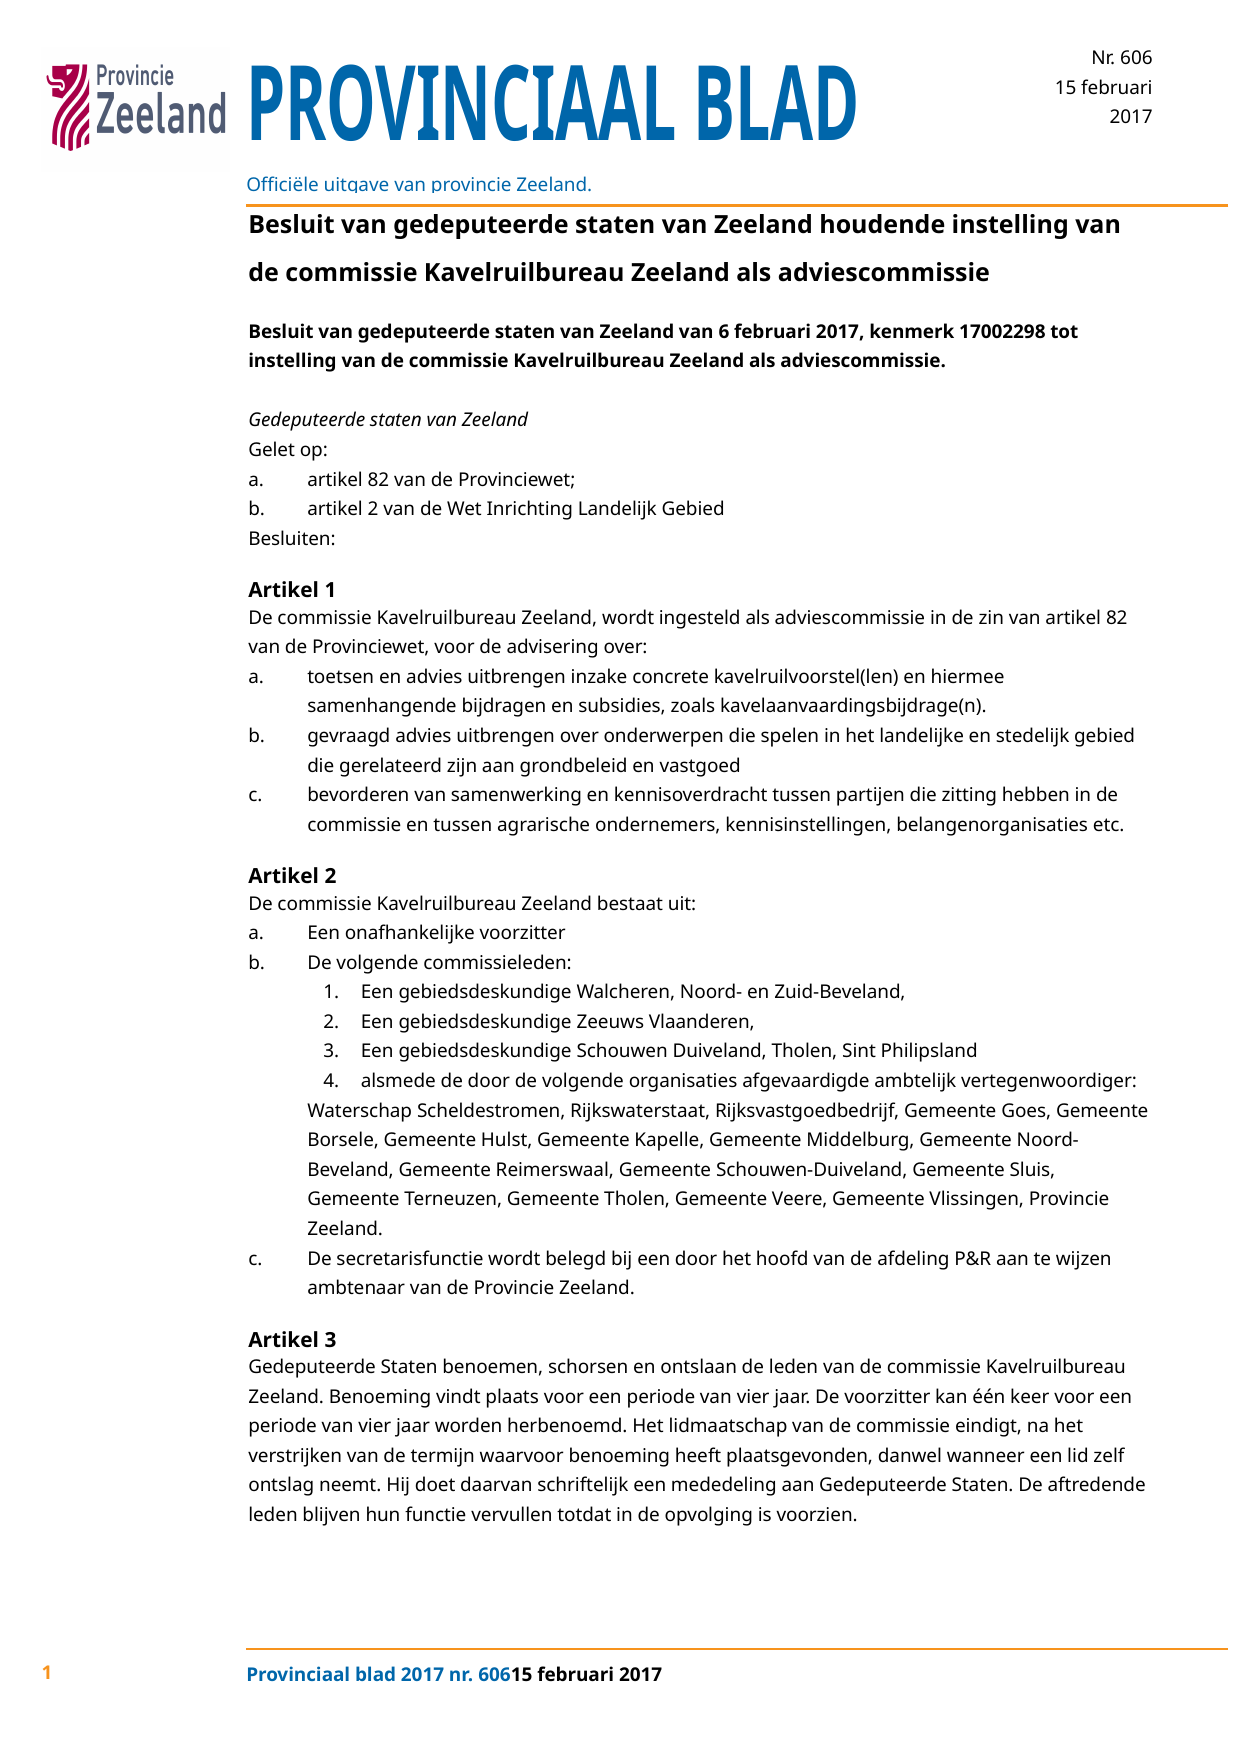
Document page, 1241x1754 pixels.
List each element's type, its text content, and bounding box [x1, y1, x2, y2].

text Besluiten: [248, 525, 1152, 551]
text Besluit van gedeputeerde staten van Zeeland van 6 februari 2017, kenmerk 17002298 tot instelling van de commissie Kavelruilbureau Zeeland als adviescommissie. [248, 318, 1152, 373]
list Een gebiedsdeskundige Schouwen Duiveland, Tholen, Sint Philipsland [323, 1038, 1152, 1063]
list toetsen en advies uitbrengen inzake concrete kavelruilvoorstel(len) en hiermee samenhangende bijdragen en subsidies, zoals kavelaanvaardingsbijdrage(n). [248, 663, 1152, 718]
list De secretarisfunctie wordt belegd bij een door het hoofd van de afdeling P&R aan te wijzen ambtenaar van de Provincie Zeeland. [248, 1245, 1152, 1300]
list Een gebiedsdeskundige Walcheren, Noord- en Zuid-Beveland, [323, 978, 1152, 1004]
list Een gebiedsdeskundige Zeeuws Vlaanderen, [323, 1008, 1152, 1034]
list artikel 2 van de Wet Inrichting Landelijk Gebied [248, 495, 1152, 521]
list bevorderen van samenwerking en kennisoverdracht tussen partijen die zitting hebben in de commissie en tussen agrarische ondernemers, kennisinstellingen, belangenorganisaties etc. [248, 781, 1152, 837]
text Artikel 3 [248, 1325, 1152, 1353]
list De volgende commissieleden: [248, 949, 1152, 975]
list artikel 82 van de Provinciewet; [248, 466, 1152, 492]
list alsmede de door de volgende organisaties afgevaardigde ambtelijk vertegenwoordiger: [323, 1067, 1152, 1093]
text Gelet op: [248, 436, 1152, 462]
list Een onafhankelijke voorzitter [248, 919, 1152, 945]
text Besluit van gedeputeerde staten van Zeeland houdende instelling van de commissie Kavelruilbureau Zeeland als adviescommissie [248, 207, 1152, 288]
text Gedeputeerde staten van Zeeland [248, 407, 1152, 432]
text De commissie Kavelruilbureau Zeeland, wordt ingesteld als adviescommissie in de zin van artikel 82 van de Provinciewet, voor de advisering over: [248, 604, 1152, 659]
text Artikel 1 [248, 575, 1152, 604]
picture [41, 47, 231, 172]
text De commissie Kavelruilbureau Zeeland bestaat uit: [248, 890, 1152, 916]
list Waterschap Scheldestromen, Rijkswaterstaat, Rijksvastgoedbedrijf, Gemeente Goes, Gemeente Borsele, Gemeente Hulst, Gemeente Kapelle, Gemeente Middelburg, Gemeente Noord-Beveland, Gemeente Reimerswaal, Gemeente Schouwen-Duiveland, Gemeente Sluis, Gemeente Terneuzen, Gemeente Tholen, Gemeente Veere, Gemeente Vlissingen, Provincie Zeeland. [248, 1097, 1152, 1241]
list gevraagd advies uitbrengen over onderwerpen die spelen in het landelijke en stedelijk gebied die gerelateerd zijn aan grondbeleid en vastgoed [248, 722, 1152, 777]
text Artikel 2 [248, 861, 1152, 890]
text Gedeputeerde Staten benoemen, schorsen en ontslaan de leden van de commissie Kavelruilbureau Zeeland. Benoeming vindt plaats voor een periode van vier jaar. De voorzitter kan één keer voor een periode van vier jaar worden herbenoemd. Het lidmaatschap van de commissie eindigt, na het verstrijken van de termijn waarvoor benoeming heeft plaatsgevonden, danwel wanneer een lid zelf ontslag neemt. Hij doet daarvan schriftelijk een mededeling aan Gedeputeerde Staten. De aftredende leden blijven hun functie vervullen totdat in de opvolging is voorzien. [248, 1353, 1152, 1527]
